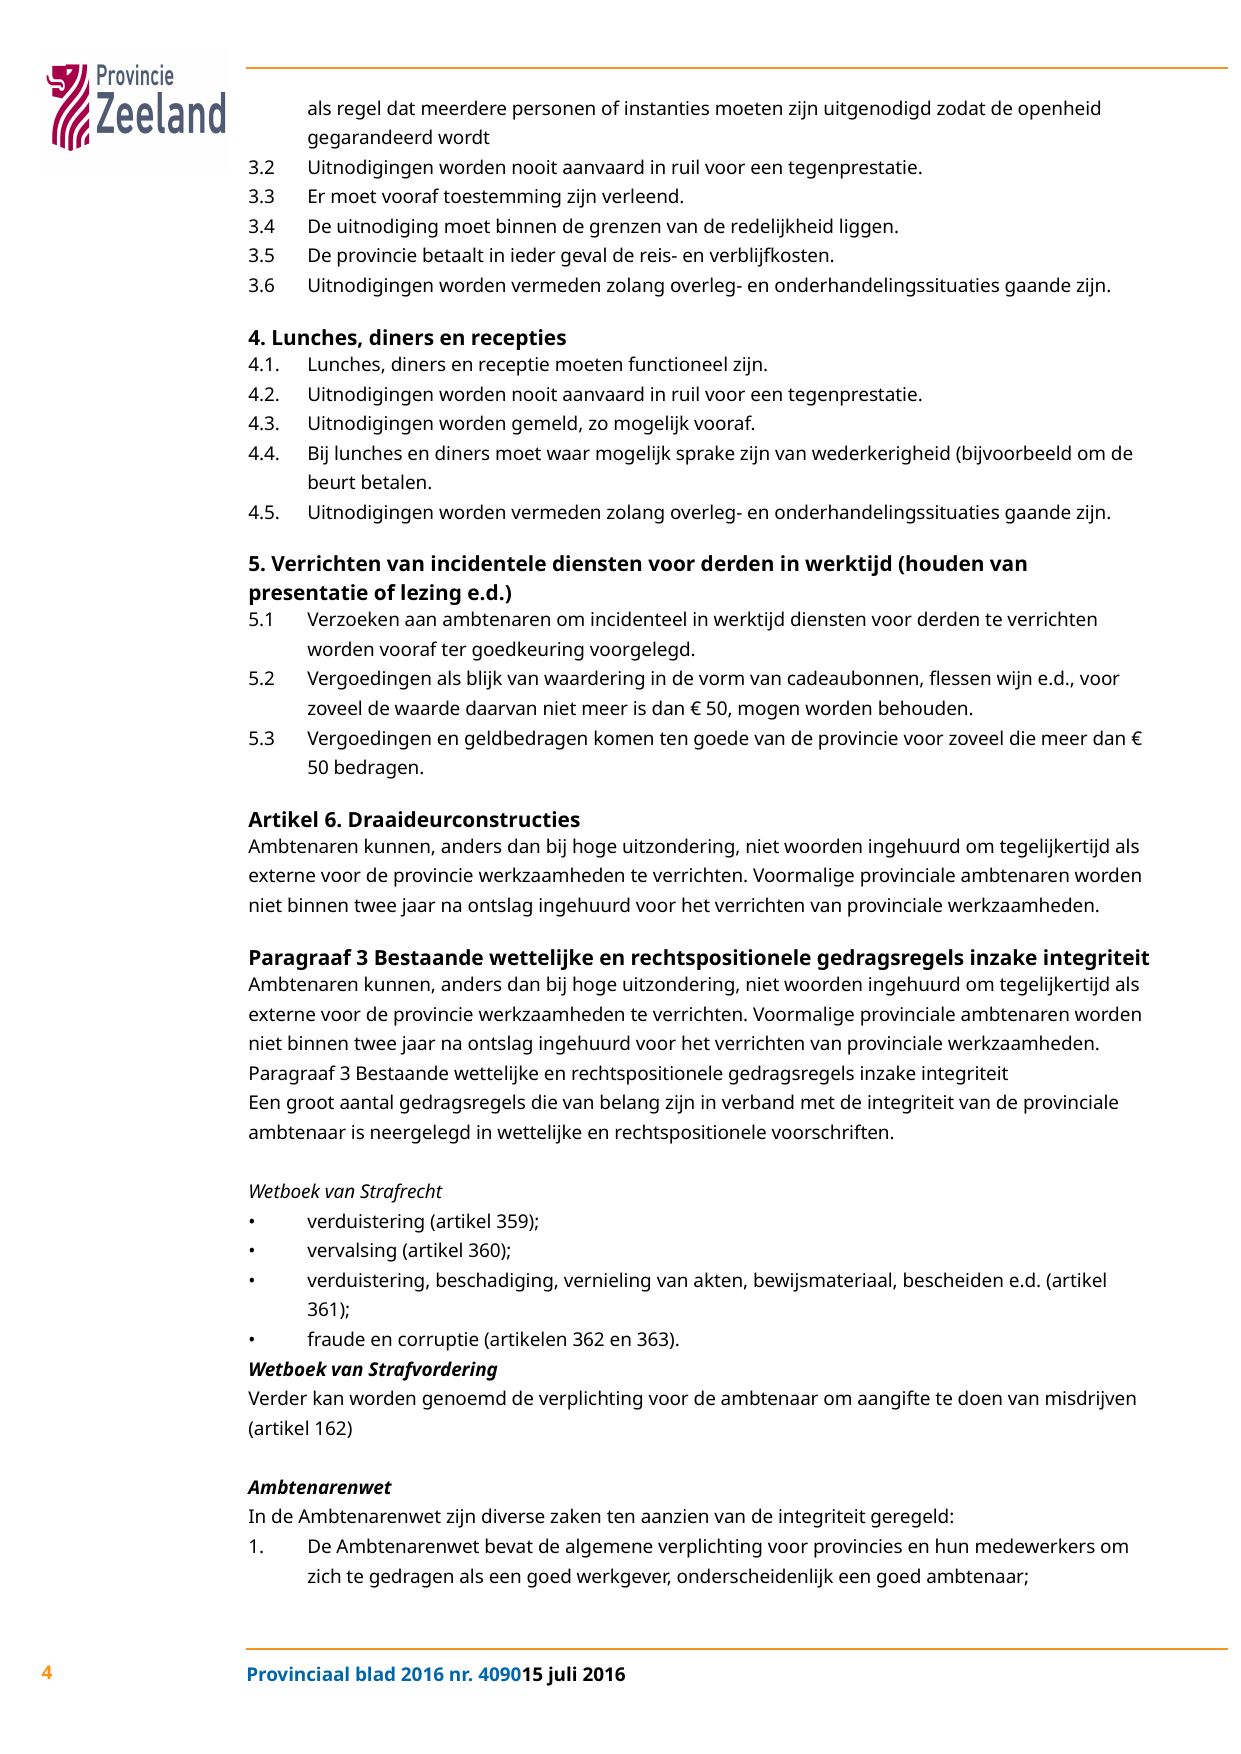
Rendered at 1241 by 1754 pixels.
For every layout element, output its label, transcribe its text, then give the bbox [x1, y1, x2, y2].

text Wetboek van Strafvordering [248, 1356, 1152, 1381]
text Wetboek van Strafrecht [248, 1178, 1152, 1204]
list Uitnodigingen worden nooit aanvaard in ruil voor een tegenprestatie. [248, 154, 1152, 180]
list De provincie betaalt in ieder geval de reis- en verblijfkosten. [248, 243, 1152, 268]
list Uitnodigingen worden vermeden zolang overleg- en onderhandelingssituaties gaande zijn. [248, 499, 1152, 525]
list De Ambtenarenwet bevat de algemene verplichting voor provincies en hun medewerkers om zich te gedragen als een goed werkgever, onderscheidenlijk een goed ambtenaar; [248, 1533, 1152, 1588]
text Ambtenaren kunnen, anders dan bij hoge uitzondering, niet woorden ingehuurd om tegelijkertijd als externe voor de provincie werkzaamheden te verrichten. Voormalige provinciale ambtenaren worden niet binnen twee jaar na ontslag ingehuurd voor het verrichten van provinciale werkzaamheden. [248, 833, 1152, 918]
text 5. Verrichten van incidentele diensten voor derden in werktijd (houden van presentatie of lezing e.d.) [248, 549, 1152, 606]
list als regel dat meerdere personen of instanties moeten zijn uitgenodigd zodat de openheid gegarandeerd wordt [248, 95, 1152, 150]
picture [41, 47, 231, 172]
text Paragraaf 3 Bestaande wettelijke en rechtspositionele gedragsregels inzake integriteit [248, 1060, 1152, 1086]
text Ambtenarenwet [248, 1474, 1152, 1500]
list Uitnodigingen worden vermeden zolang overleg- en onderhandelingssituaties gaande zijn. [248, 272, 1152, 298]
list Vergoedingen en geldbedragen komen ten goede van de provincie voor zoveel die meer dan € 50 bedragen. [248, 725, 1152, 780]
list Vergoedingen als blijk van waardering in de vorm van cadeaubonnen, flessen wijn e.d., voor zoveel de waarde daarvan niet meer is dan € 50, mogen worden behouden. [248, 666, 1152, 721]
list Er moet vooraf toestemming zijn verleend. [248, 183, 1152, 209]
text Artikel 6. Draaideurconstructies [248, 805, 1152, 833]
list verduistering, beschadiging, vernieling van akten, bewijsmateriaal, bescheiden e.d. (artikel 361); [248, 1267, 1152, 1322]
list Uitnodigingen worden gemeld, zo mogelijk vooraf. [248, 410, 1152, 436]
text Paragraaf 3 Bestaande wettelijke en rechtspositionele gedragsregels inzake integriteit [248, 943, 1152, 971]
text Ambtenaren kunnen, anders dan bij hoge uitzondering, niet woorden ingehuurd om tegelijkertijd als externe voor de provincie werkzaamheden te verrichten. Voormalige provinciale ambtenaren worden niet binnen twee jaar na ontslag ingehuurd voor het verrichten van provinciale werkzaamheden. [248, 971, 1152, 1056]
list De uitnodiging moet binnen de grenzen van de redelijkheid liggen. [248, 213, 1152, 239]
list verduistering (artikel 359); [248, 1208, 1152, 1233]
text 4. Lunches, diners en recepties [248, 323, 1152, 351]
text In de Ambtenarenwet zijn diverse zaken ten aanzien van de integriteit geregeld: [248, 1504, 1152, 1529]
list vervalsing (artikel 360); [248, 1237, 1152, 1263]
text Verder kan worden genoemd de verplichting voor de ambtenaar om aangifte te doen van misdrijven (artikel 162) [248, 1385, 1152, 1441]
list Lunches, diners en receptie moeten functioneel zijn. [248, 351, 1152, 377]
text Een groot aantal gedragsregels die van belang zijn in verband met de integriteit van de provinciale ambtenaar is neergelegd in wettelijke en rechtspositionele voorschriften. [248, 1089, 1152, 1145]
list Uitnodigingen worden nooit aanvaard in ruil voor een tegenprestatie. [248, 381, 1152, 406]
list fraude en corruptie (artikelen 362 en 363). [248, 1326, 1152, 1352]
list Bij lunches en diners moet waar mogelijk sprake zijn van wederkerigheid (bijvoorbeeld om de beurt betalen. [248, 440, 1152, 495]
list Verzoeken aan ambtenaren om incidenteel in werktijd diensten voor derden te verrichten worden vooraf ter goedkeuring voorgelegd. [248, 606, 1152, 662]
